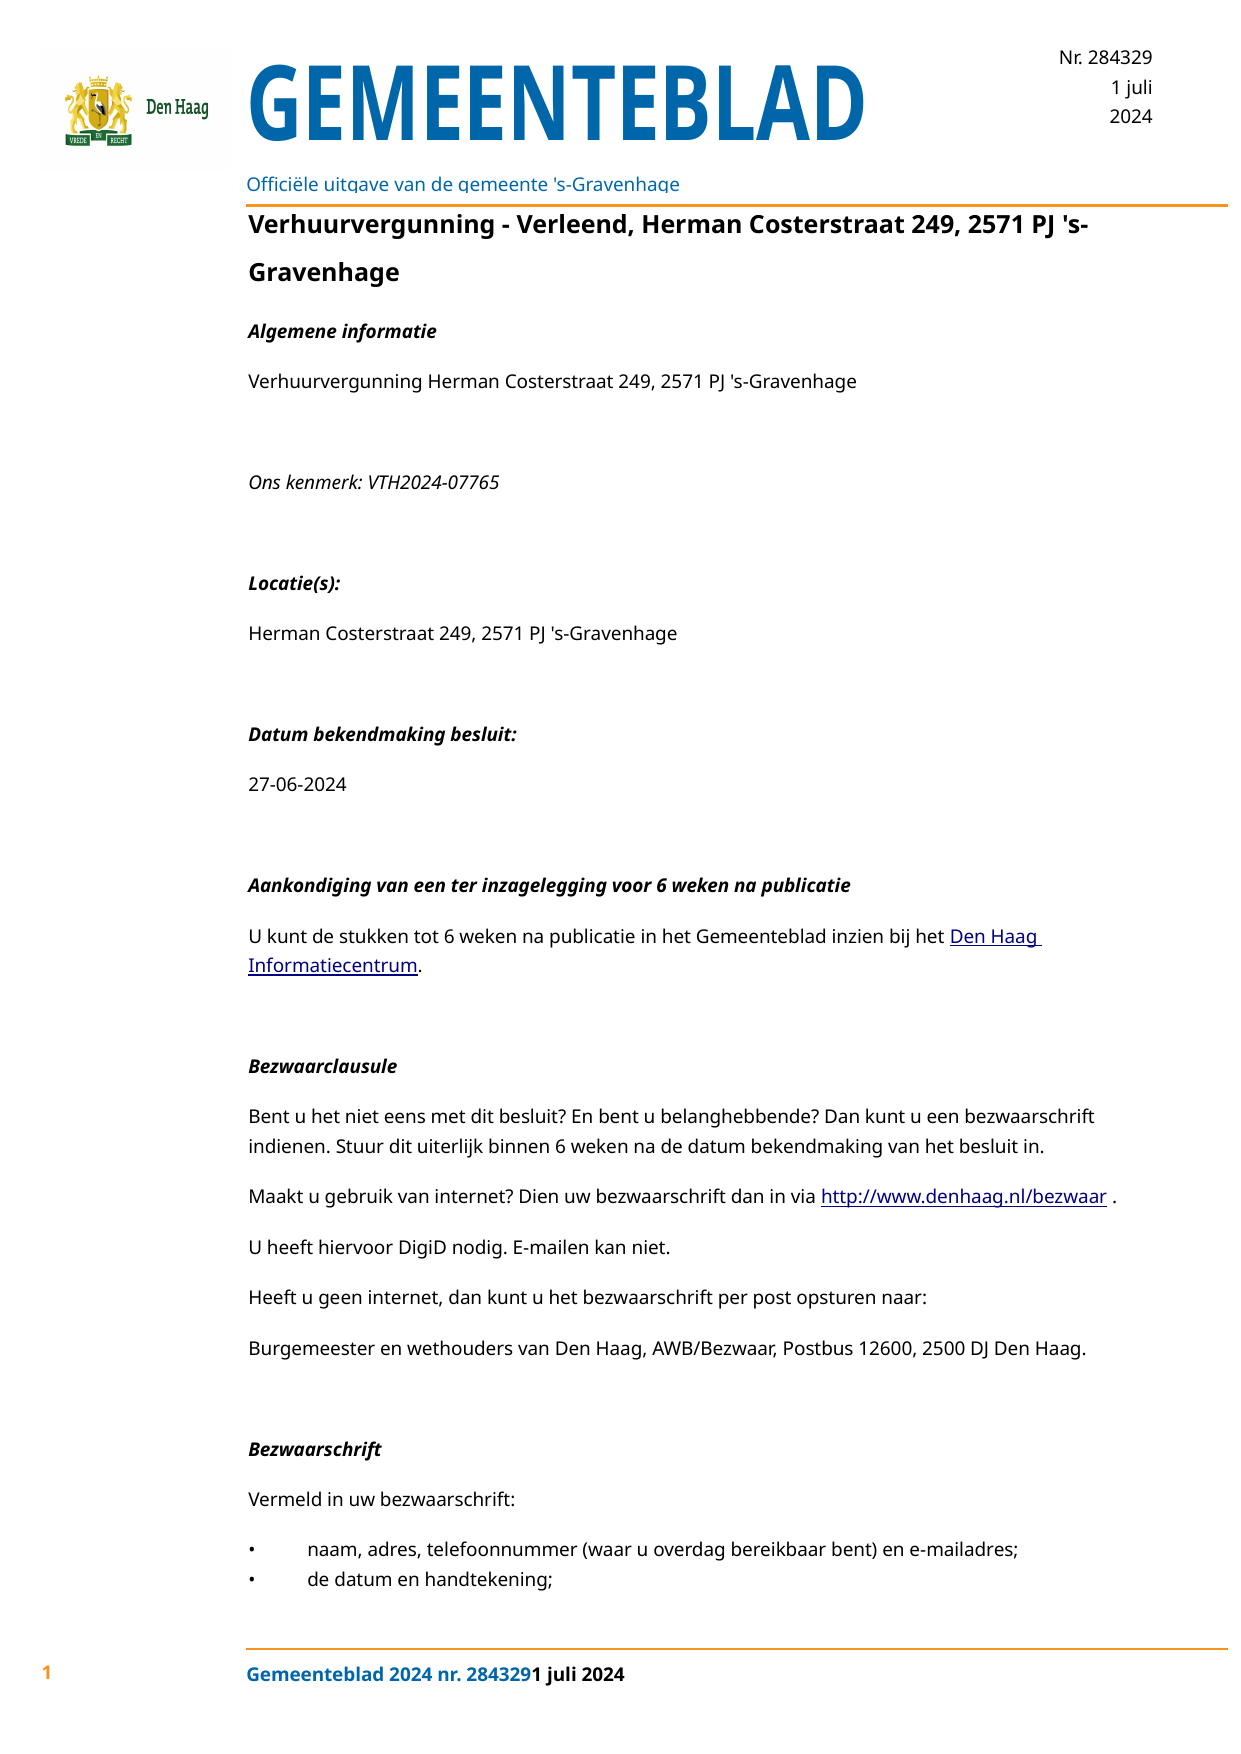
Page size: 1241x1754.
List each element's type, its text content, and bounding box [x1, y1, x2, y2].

text Ons kenmerk: VTH2024-07765 [248, 469, 1152, 495]
text Verhuurvergunning - Verleend, Herman Costerstraat 249, 2571 PJ 's-Gravenhage [248, 207, 1152, 288]
text U kunt de stukken tot 6 weken na publicatie in het Gemeenteblad inzien bij het Den Haag Informatiecentrum. [248, 923, 1152, 978]
text Heeft u geen internet, dan kunt u het bezwaarschrift per post opsturen naar: [248, 1284, 1152, 1310]
text Burgemeester en wethouders van Den Haag, AWB/Bezwaar, Postbus 12600, 2500 DJ Den Haag. [248, 1335, 1152, 1361]
text Algemene informatie [248, 318, 1152, 344]
list de datum en handtekening; [248, 1566, 1152, 1592]
text Herman Costerstraat 249, 2571 PJ 's-Gravenhage [248, 620, 1152, 646]
text Bezwaarschrift [248, 1436, 1152, 1462]
text Bezwaarclausule [248, 1053, 1152, 1079]
text Maakt u gebruik van internet? Dien uw bezwaarschrift dan in via http://www.denhaag.nl/bezwaar . [248, 1184, 1152, 1209]
text Bent u het niet eens met dit besluit? En bent u belanghebbende? Dan kunt u een bezwaarschrift indienen. Stuur dit uiterlijk binnen 6 weken na de datum bekendmaking van het besluit in. [248, 1104, 1152, 1159]
list naam, adres, telefoonnummer (waar u overdag bereikbaar bent) en e-mailadres; [248, 1537, 1152, 1562]
text 27-06-2024 [248, 772, 1152, 797]
text Aankondiging van een ter inzagelegging voor 6 weken na publicatie [248, 872, 1152, 898]
text Vermeld in uw bezwaarschrift: [248, 1486, 1152, 1512]
text U heeft hiervoor DigiD nodig. E-mailen kan niet. [248, 1234, 1152, 1260]
text Verhuurvergunning Herman Costerstraat 249, 2571 PJ 's-Gravenhage [248, 368, 1152, 394]
picture [41, 47, 231, 172]
text Datum bekendmaking besluit: [248, 721, 1152, 747]
text Locatie(s): [248, 570, 1152, 596]
